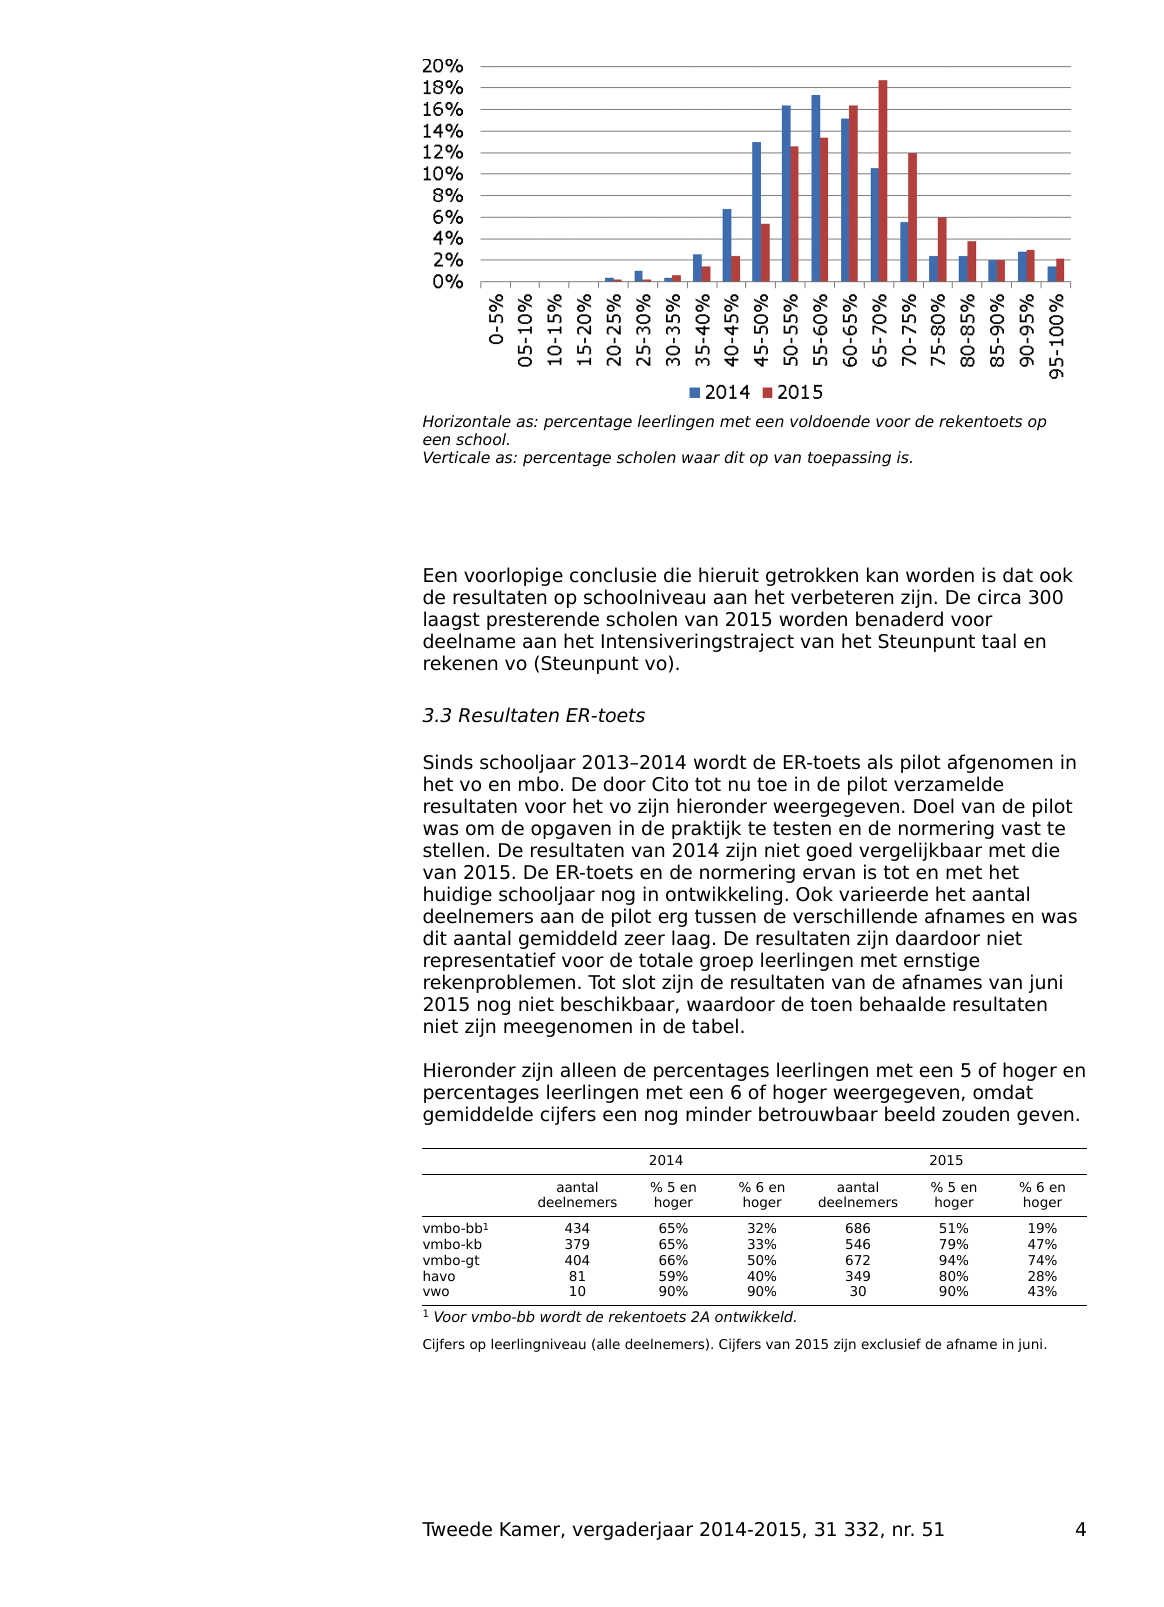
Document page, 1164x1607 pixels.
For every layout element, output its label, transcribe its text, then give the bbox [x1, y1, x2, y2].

table_cell 81 [526, 1269, 629, 1284]
picture [422, 59, 1072, 402]
table_cell 79% [910, 1237, 998, 1253]
table_cell 74% [998, 1253, 1087, 1268]
table_header [422, 1149, 526, 1174]
table_cell 51% [910, 1217, 998, 1237]
table_cell % 5 en hoger [910, 1175, 998, 1216]
table_cell aantal deelnemers [806, 1175, 909, 1216]
table_cell 66% [629, 1253, 717, 1268]
table_cell havo [422, 1269, 526, 1284]
table_cell 10 [526, 1284, 629, 1304]
table_cell vmbo-bb1 [422, 1217, 526, 1237]
table_cell % 6 en hoger [718, 1175, 806, 1216]
table_cell 33% [718, 1237, 806, 1253]
table_cell 90% [910, 1284, 998, 1304]
table_cell 90% [718, 1284, 806, 1304]
table_cell 379 [526, 1237, 629, 1253]
table_cell 349 [806, 1269, 909, 1284]
text Horizontale as: percentage leerlingen met een voldoende voor de rekentoets op een school. [422, 413, 1072, 449]
table_cell vwo [422, 1284, 526, 1304]
table_cell 43% [998, 1284, 1087, 1304]
table_cell % 5 en hoger [629, 1175, 717, 1216]
table_cell vmbo-kb [422, 1237, 526, 1253]
table_cell 65% [629, 1217, 717, 1237]
table_cell 90% [629, 1284, 717, 1304]
text Verticale as: percentage scholen waar dit op van toepassing is. [422, 449, 1072, 468]
table_cell 30 [806, 1284, 909, 1304]
table_cell 50% [718, 1253, 806, 1268]
table_header 2014 [526, 1149, 806, 1174]
table_cell 28% [998, 1269, 1087, 1284]
table_cell 80% [910, 1269, 998, 1284]
table_cell 404 [526, 1253, 629, 1268]
text Sinds schooljaar 2013–2014 wordt de ER-toets als pilot afgenomen in het vo en mbo. De door Cito tot nu toe in de pilot verzamelde resultaten voor het vo zijn hieronder weergegeven. Doel van de pilot was om de opgaven in de praktijk te testen en de normering vast te stellen. De resultaten van 2014 zijn niet goed vergelijkbaar met die van 2015. De ER-toets en de normering ervan is tot en met het huidige schooljaar nog in ontwikkeling. Ook varieerde het aantal deelnemers aan de pilot erg tussen de verschillende afnames en was dit aantal gemiddeld zeer laag. De resultaten zijn daardoor niet representatief voor de totale groep leerlingen met ernstige rekenproblemen. Tot slot zijn de resultaten van de afnames van juni 2015 nog niet beschikbaar, waardoor de toen behaalde resultaten niet zijn meegenomen in de tabel. [422, 752, 1087, 1037]
table_cell vmbo-gt [422, 1253, 526, 1268]
table_cell 1 Voor vmbo-bb wordt de rekentoets 2A ontwikkeld. Cijfers op leerlingniveau (alle deelnemers). Cijfers van 2015 zijn exclusief de afname in juni. [422, 1306, 1087, 1353]
table_cell [422, 1175, 526, 1216]
table_cell 32% [718, 1217, 806, 1237]
table_cell 686 [806, 1217, 909, 1237]
table_cell 47% [998, 1237, 1087, 1253]
subtitle 3.3 Resultaten ER-toets [422, 705, 1087, 727]
table_header 2015 [806, 1149, 1087, 1174]
table_cell % 6 en hoger [998, 1175, 1087, 1216]
text Hieronder zijn alleen de percentages leerlingen met een 5 of hoger en percentages leerlingen met een 6 of hoger weergegeven, omdat gemiddelde cijfers een nog minder betrouwbaar beeld zouden geven. [422, 1060, 1087, 1126]
table_cell 434 [526, 1217, 629, 1237]
table_cell aantal deelnemers [526, 1175, 629, 1216]
table_cell 59% [629, 1269, 717, 1284]
table_cell 19% [998, 1217, 1087, 1237]
text Een voorlopige conclusie die hieruit getrokken kan worden is dat ook de resultaten op schoolniveau aan het verbeteren zijn. De circa 300 laagst presterende scholen van 2015 worden benaderd voor deelname aan het Intensiveringstraject van het Steunpunt taal en rekenen vo (Steunpunt vo). [422, 565, 1087, 675]
table_cell 40% [718, 1269, 806, 1284]
table_cell 546 [806, 1237, 909, 1253]
table_cell 94% [910, 1253, 998, 1268]
table_cell 672 [806, 1253, 909, 1268]
table_cell 65% [629, 1237, 717, 1253]
